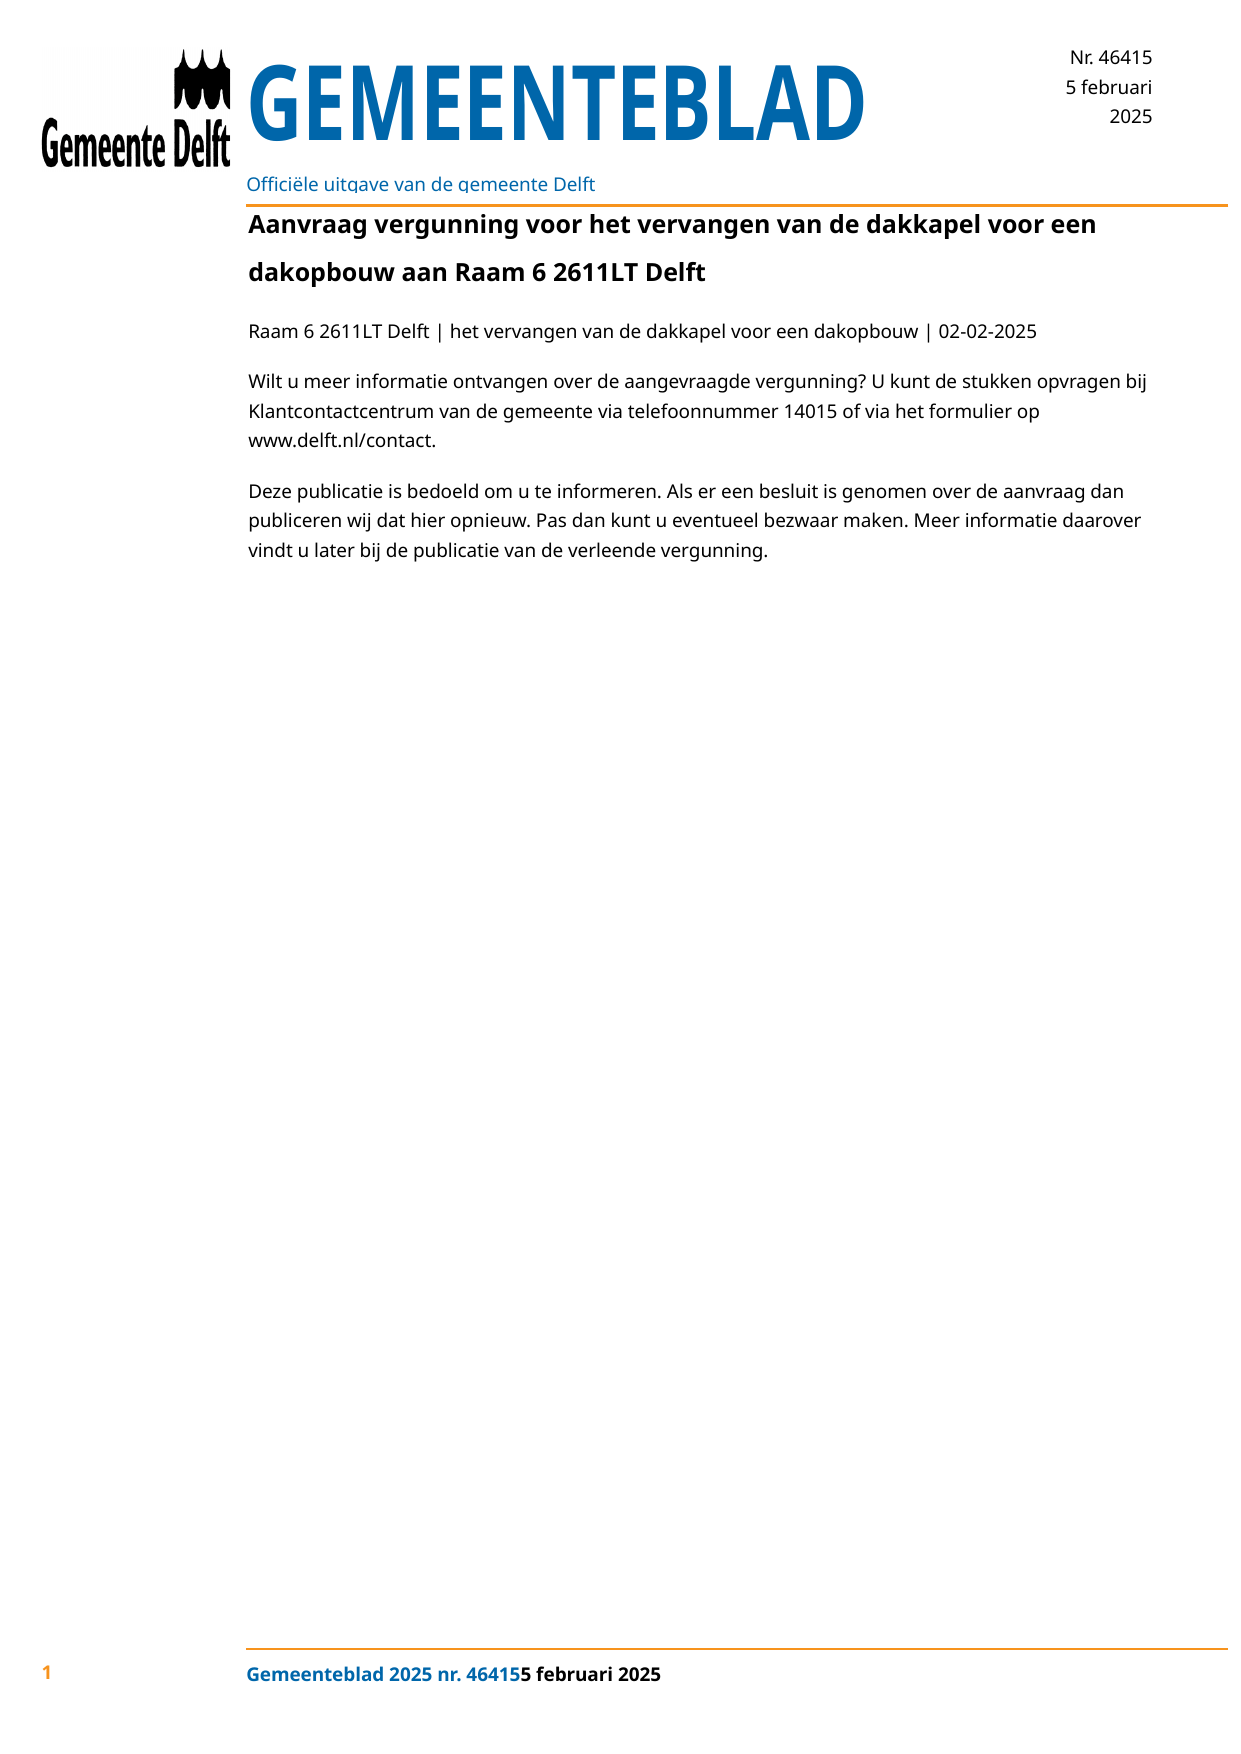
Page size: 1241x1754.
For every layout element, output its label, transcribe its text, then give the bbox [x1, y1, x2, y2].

picture [41, 47, 231, 172]
text Deze publicatie is bedoeld om u te informeren. Als er een besluit is genomen over de aanvraag dan publiceren wij dat hier opnieuw. Pas dan kunt u eventueel bezwaar maken. Meer informatie daarover vindt u later bij de publicatie van de verleende vergunning. [248, 478, 1152, 563]
text Aanvraag vergunning voor het vervangen van de dakkapel voor een dakopbouw aan Raam 6 2611LT Delft [248, 207, 1152, 288]
text Wilt u meer informatie ontvangen over de aangevraagde vergunning? U kunt de stukken opvragen bij Klantcontactcentrum van de gemeente via telefoonnummer 14015 of via het formulier op www.delft.nl/contact. [248, 368, 1152, 453]
text Raam 6 2611LT Delft | het vervangen van de dakkapel voor een dakopbouw | 02-02-2025 [248, 318, 1152, 344]
